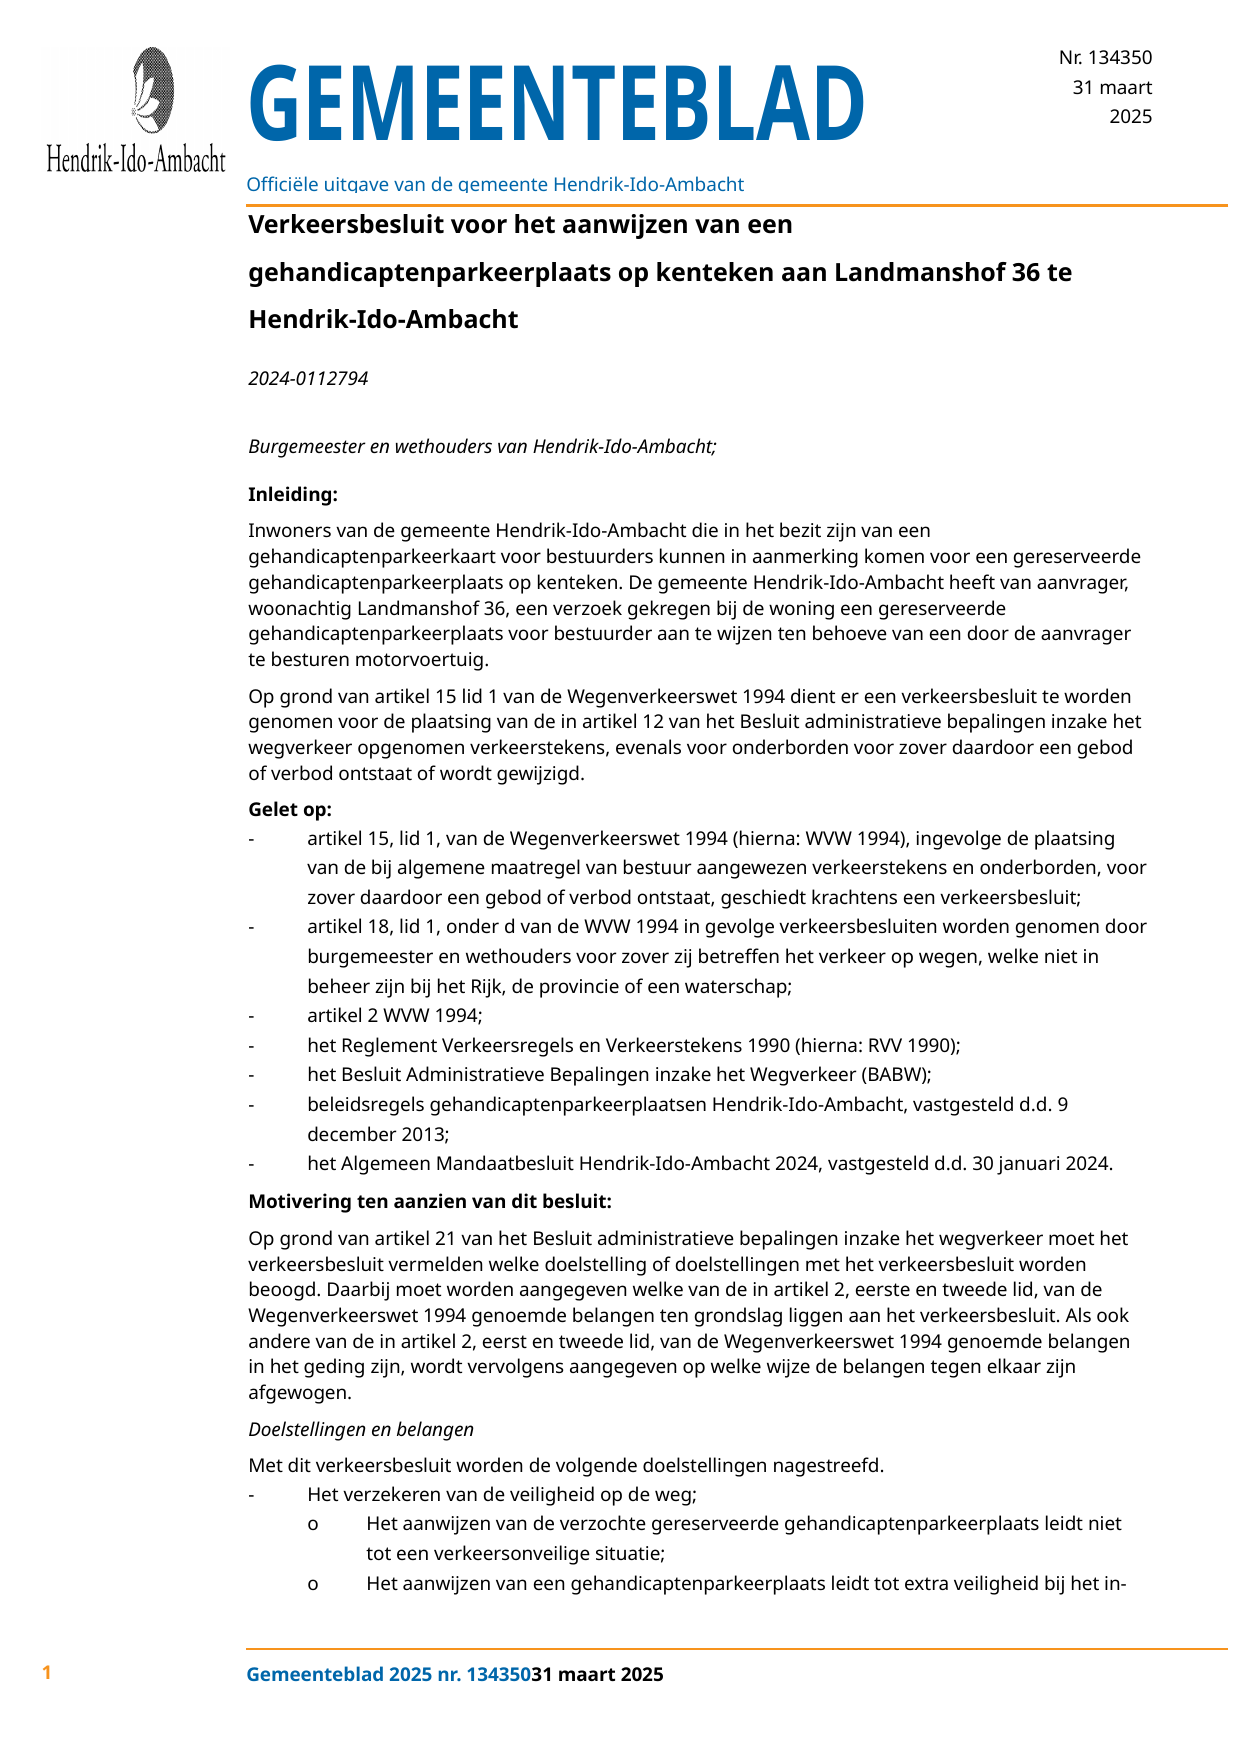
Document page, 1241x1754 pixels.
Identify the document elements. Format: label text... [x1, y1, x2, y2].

text Doelstellingen en belangen [248, 1416, 1152, 1442]
text 2024-0112794 [248, 366, 1152, 391]
text Inleiding: [248, 481, 1152, 507]
text Op grond van artikel 21 van het Besluit administratieve bepalingen inzake het wegverkeer moet het verkeersbesluit vermelden welke doelstelling of doelstellingen met het verkeersbesluit worden beoogd. Daarbij moet worden aangegeven welke van de in artikel 2, eerste en tweede lid, van de Wegenverkeerswet 1994 genoemde belangen ten grondslag liggen aan het verkeersbesluit. Als ook andere van de in artikel 2, eerst en tweede lid, van de Wegenverkeerswet 1994 genoemde belangen in het geding zijn, wordt vervolgens aangegeven op welke wijze de belangen tegen elkaar zijn afgewogen. [248, 1225, 1152, 1405]
list artikel 2 WVW 1994; [248, 1002, 1152, 1028]
list Het verzekeren van de veiligheid op de weg; [248, 1481, 1152, 1507]
picture [41, 47, 231, 172]
text Burgemeester en wethouders van Hendrik-Ido-Ambacht; [248, 433, 1152, 459]
text Inwoners van de gemeente Hendrik-Ido-Ambacht die in het bezit zijn van een gehandicaptenparkeerkaart voor bestuurders kunnen in aanmerking komen voor een gereserveerde gehandicaptenparkeerplaats op kenteken. De gemeente Hendrik-Ido-Ambacht heeft van aanvrager, woonachtig Landmanshof 36, een verzoek gekregen bij de woning een gereserveerde gehandicaptenparkeerplaats voor bestuurder aan te wijzen ten behoeve van een door de aanvrager te besturen motorvoertuig. [248, 517, 1152, 672]
text Motivering ten aanzien van dit besluit: [248, 1188, 1152, 1214]
list Het aanwijzen van een gehandicaptenparkeerplaats leidt tot extra veiligheid bij het in- [307, 1570, 1152, 1596]
text Met dit verkeersbesluit worden de volgende doelstellingen nagestreefd. [248, 1453, 1152, 1478]
list het Besluit Administratieve Bepalingen inzake het Wegverkeer (BABW); [248, 1062, 1152, 1087]
list het Algemeen Mandaatbesluit Hendrik-Ido-Ambacht 2024, vastgesteld d.d. 30 januari 2024. [248, 1150, 1152, 1176]
list beleidsregels gehandicaptenparkeerplaatsen Hendrik-Ido-Ambacht, vastgesteld d.d. 9 december 2013; [248, 1091, 1152, 1147]
text Op grond van artikel 15 lid 1 van de Wegenverkeerswet 1994 dient er een verkeersbesluit te worden genomen voor de plaatsing van de in artikel 12 van het Besluit administratieve bepalingen inzake het wegverkeer opgenomen verkeerstekens, evenals voor onderborden voor zover daardoor een gebod of verbod ontstaat of wordt gewijzigd. [248, 683, 1152, 786]
list artikel 18, lid 1, onder d van de WVW 1994 in gevolge verkeersbesluiten worden genomen door burgemeester en wethouders voor zover zij betreffen het verkeer op wegen, welke niet in beheer zijn bij het Rijk, de provincie of een waterschap; [248, 914, 1152, 999]
list het Reglement Verkeersregels en Verkeerstekens 1990 (hierna: RVV 1990); [248, 1032, 1152, 1058]
text Verkeersbesluit voor het aanwijzen van een gehandicaptenparkeerplaats op kenteken aan Landmanshof 36 te Hendrik-Ido-Ambacht [248, 207, 1152, 336]
text Gelet op: [248, 797, 1152, 822]
list Het aanwijzen van de verzochte gereserveerde gehandicaptenparkeerplaats leidt niet tot een verkeersonveilige situatie; [307, 1511, 1152, 1566]
list artikel 15, lid 1, van de Wegenverkeerswet 1994 (hierna: WVW 1994), ingevolge de plaatsing van de bij algemene maatregel van bestuur aangewezen verkeerstekens en onderborden, voor zover daardoor een gebod of verbod ontstaat, geschiedt krachtens een verkeersbesluit; [248, 825, 1152, 910]
